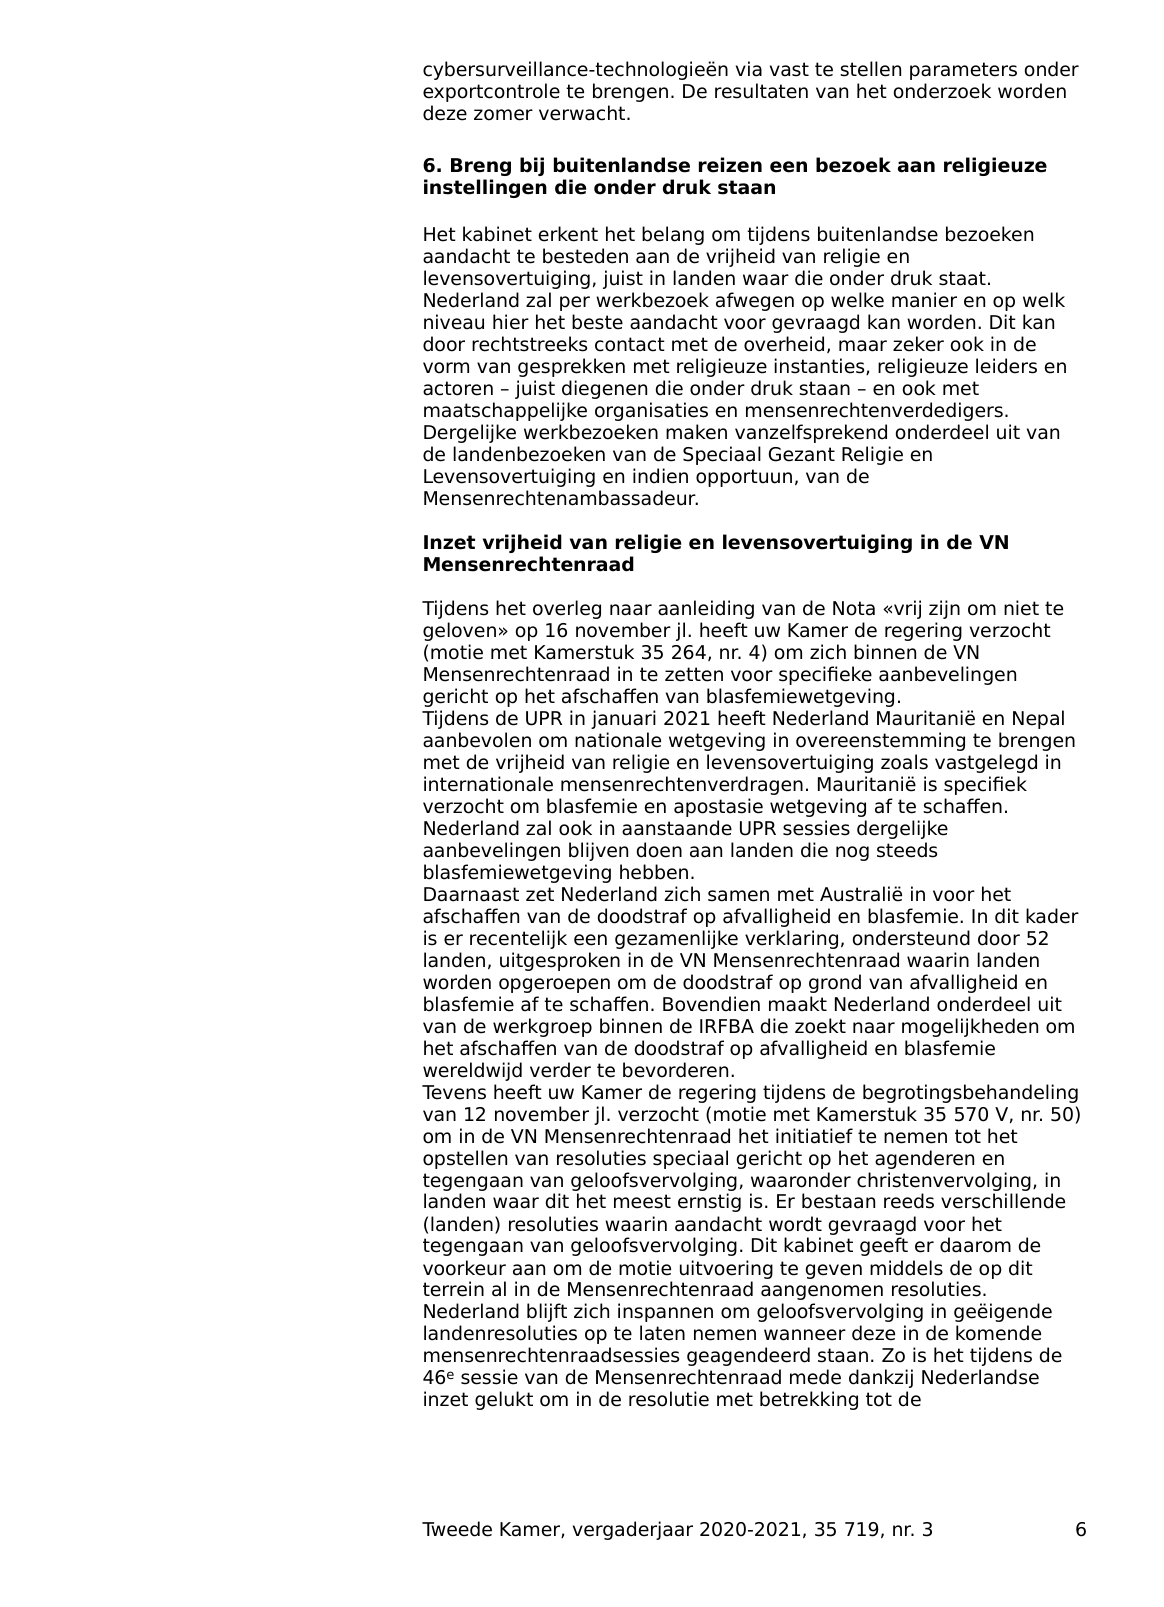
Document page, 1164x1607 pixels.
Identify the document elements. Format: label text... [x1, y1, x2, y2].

text Tijdens de UPR in januari 2021 heeft Nederland Mauritanië en Nepal aanbevolen om nationale wetgeving in overeenstemming te brengen met de vrijheid van religie en levensovertuiging zoals vastgelegd in internationale mensenrechtenverdragen. Mauritanië is specifiek verzocht om blasfemie en apostasie wetgeving af te schaffen. Nederland zal ook in aanstaande UPR sessies dergelijke aanbevelingen blijven doen aan landen die nog steeds blasfemiewetgeving hebben. [422, 708, 1087, 884]
text Tijdens het overleg naar aanleiding van de Nota «vrij zijn om niet te geloven» op 16 november jl. heeft uw Kamer de regering verzocht (motie met Kamerstuk 35 264, nr. 4) om zich binnen de VN Mensenrechtenraad in te zetten voor specifieke aanbevelingen gericht op het afschaffen van blasfemiewetgeving. [422, 598, 1087, 708]
subtitle Inzet vrijheid van religie en levensovertuiging in de VN Mensenrechtenraad [422, 532, 1087, 576]
text cybersurveillance-technologieën via vast te stellen parameters onder exportcontrole te brengen. De resultaten van het onderzoek worden deze zomer verwacht. [422, 59, 1087, 125]
text Het kabinet erkent het belang om tijdens buitenlandse bezoeken aandacht te besteden aan de vrijheid van religie en levensovertuiging, juist in landen waar die onder druk staat. Nederland zal per werkbezoek afwegen op welke manier en op welk niveau hier het beste aandacht voor gevraagd kan worden. Dit kan door rechtstreeks contact met de overheid, maar zeker ook in de vorm van gesprekken met religieuze instanties, religieuze leiders en actoren – juist diegenen die onder druk staan – en ook met maatschappelijke organisaties en mensenrechtenverdedigers. Dergelijke werkbezoeken maken vanzelfsprekend onderdeel uit van de landenbezoeken van de Speciaal Gezant Religie en Levensovertuiging en indien opportuun, van de Mensenrechtenambassadeur. [422, 224, 1087, 510]
text Daarnaast zet Nederland zich samen met Australië in voor het afschaffen van de doodstraf op afvalligheid en blasfemie. In dit kader is er recentelijk een gezamenlijke verklaring, ondersteund door 52 landen, uitgesproken in de VN Mensenrechtenraad waarin landen worden opgeroepen om de doodstraf op grond van afvalligheid en blasfemie af te schaffen. Bovendien maakt Nederland onderdeel uit van de werkgroep binnen de IRFBA die zoekt naar mogelijkheden om het afschaffen van de doodstraf op afvalligheid en blasfemie wereldwijd verder te bevorderen. [422, 884, 1087, 1082]
subtitle 6. Breng bij buitenlandse reizen een bezoek aan religieuze instellingen die onder druk staan [422, 155, 1087, 199]
text Tevens heeft uw Kamer de regering tijdens de begrotingsbehandeling van 12 november jl. verzocht (motie met Kamerstuk 35 570 V, nr. 50) om in de VN Mensenrechtenraad het initiatief te nemen tot het opstellen van resoluties speciaal gericht op het agenderen en tegengaan van geloofsvervolging, waaronder christenvervolging, in landen waar dit het meest ernstig is. Er bestaan reeds verschillende (landen) resoluties waarin aandacht wordt gevraagd voor het tegengaan van geloofsvervolging. Dit kabinet geeft er daarom de voorkeur aan om de motie uitvoering te geven middels de op dit terrein al in de Mensenrechtenraad aangenomen resoluties. Nederland blijft zich inspannen om geloofsvervolging in geëigende landenresoluties op te laten nemen wanneer deze in de komende mensenrechtenraadsessies geagendeerd staan. Zo is het tijdens de 46e sessie van de Mensenrechtenraad mede dankzij Nederlandse inzet gelukt om in de resolutie met betrekking tot de [422, 1082, 1087, 1411]
